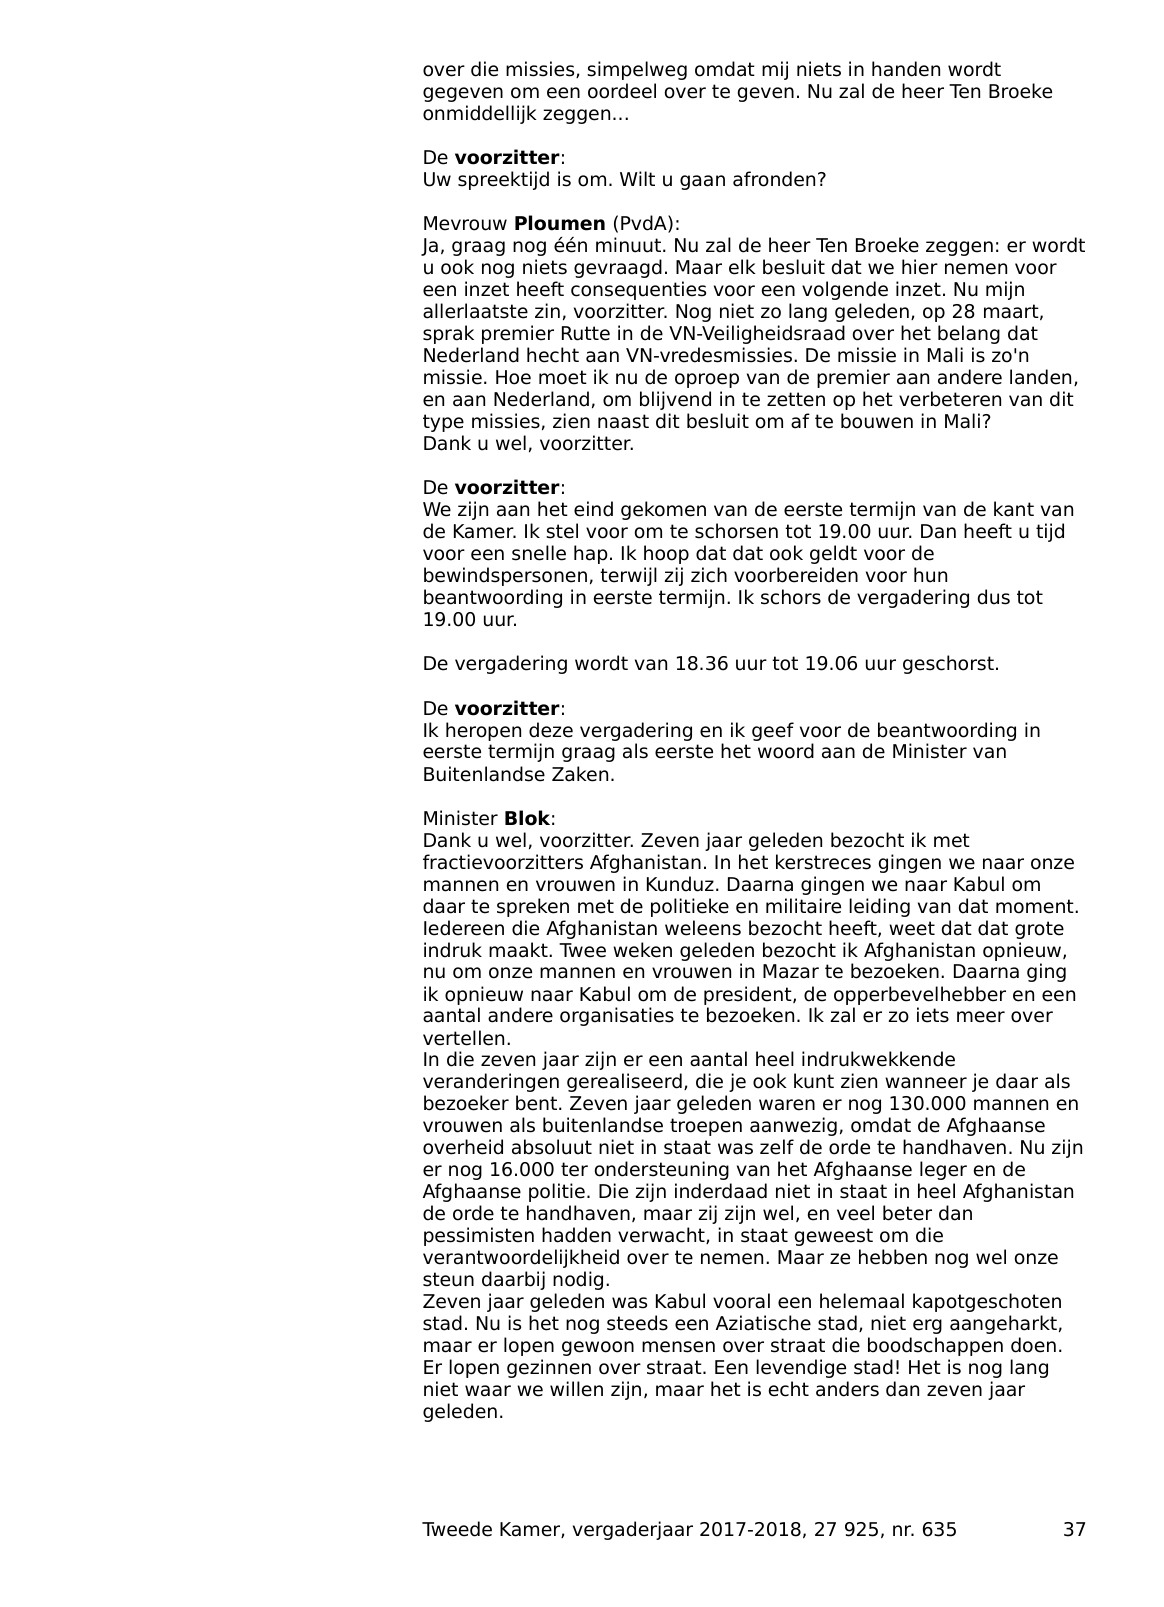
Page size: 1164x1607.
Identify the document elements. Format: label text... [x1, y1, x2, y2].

text Uw spreektijd is om. Wilt u gaan afronden? [422, 169, 1087, 191]
text Ja, graag nog één minuut. Nu zal de heer Ten Broeke zeggen: er wordt u ook nog niets gevraagd. Maar elk besluit dat we hier nemen voor een inzet heeft consequenties voor een volgende inzet. Nu mijn allerlaatste zin, voorzitter. Nog niet zo lang geleden, op 28 maart, sprak premier Rutte in de VN-Veiligheidsraad over het belang dat Nederland hecht aan VN-vredesmissies. De missie in Mali is zo'n missie. Hoe moet ik nu de oproep van de premier aan andere landen, en aan Nederland, om blijvend in te zetten op het verbeteren van dit type missies, zien naast dit besluit om af te bouwen in Mali? [422, 235, 1087, 433]
text Dank u wel, voorzitter. [422, 433, 1087, 455]
text De voorzitter: [422, 697, 1087, 719]
text over die missies, simpelweg omdat mij niets in handen wordt gegeven om een oordeel over te geven. Nu zal de heer Ten Broeke onmiddellijk zeggen... [422, 59, 1087, 125]
text In die zeven jaar zijn er een aantal heel indrukwekkende veranderingen gerealiseerd, die je ook kunt zien wanneer je daar als bezoeker bent. Zeven jaar geleden waren er nog 130.000 mannen en vrouwen als buitenlandse troepen aanwezig, omdat de Afghaanse overheid absoluut niet in staat was zelf de orde te handhaven. Nu zijn er nog 16.000 ter ondersteuning van het Afghaanse leger en de Afghaanse politie. Die zijn inderdaad niet in staat in heel Afghanistan de orde te handhaven, maar zij zijn wel, en veel beter dan pessimisten hadden verwacht, in staat geweest om die verantwoordelijkheid over te nemen. Maar ze hebben nog wel onze steun daarbij nodig. [422, 1049, 1087, 1291]
text We zijn aan het eind gekomen van de eerste termijn van de kant van de Kamer. Ik stel voor om te schorsen tot 19.00 uur. Dan heeft u tijd voor een snelle hap. Ik hoop dat dat ook geldt voor de bewindspersonen, terwijl zij zich voorbereiden voor hun beantwoording in eerste termijn. Ik schors de vergadering dus tot 19.00 uur. [422, 499, 1087, 631]
text Minister Blok: [422, 808, 1087, 829]
text Mevrouw Ploumen (PvdA): [422, 213, 1087, 235]
text Dank u wel, voorzitter. Zeven jaar geleden bezocht ik met fractievoorzitters Afghanistan. In het kerstreces gingen we naar onze mannen en vrouwen in Kunduz. Daarna gingen we naar Kabul om daar te spreken met de politieke en militaire leiding van dat moment. Iedereen die Afghanistan weleens bezocht heeft, weet dat dat grote indruk maakt. Twee weken geleden bezocht ik Afghanistan opnieuw, nu om onze mannen en vrouwen in Mazar te bezoeken. Daarna ging ik opnieuw naar Kabul om de president, de opperbevelhebber en een aantal andere organisaties te bezoeken. Ik zal er zo iets meer over vertellen. [422, 829, 1087, 1049]
text De voorzitter: [422, 477, 1087, 499]
text Ik heropen deze vergadering en ik geef voor de beantwoording in eerste termijn graag als eerste het woord aan de Minister van Buitenlandse Zaken. [422, 719, 1087, 785]
text De vergadering wordt van 18.36 uur tot 19.06 uur geschorst. [422, 653, 1087, 675]
text De voorzitter: [422, 147, 1087, 169]
text Zeven jaar geleden was Kabul vooral een helemaal kapotgeschoten stad. Nu is het nog steeds een Aziatische stad, niet erg aangeharkt, maar er lopen gewoon mensen over straat die boodschappen doen. Er lopen gezinnen over straat. Een levendige stad! Het is nog lang niet waar we willen zijn, maar het is echt anders dan zeven jaar geleden. [422, 1291, 1087, 1423]
